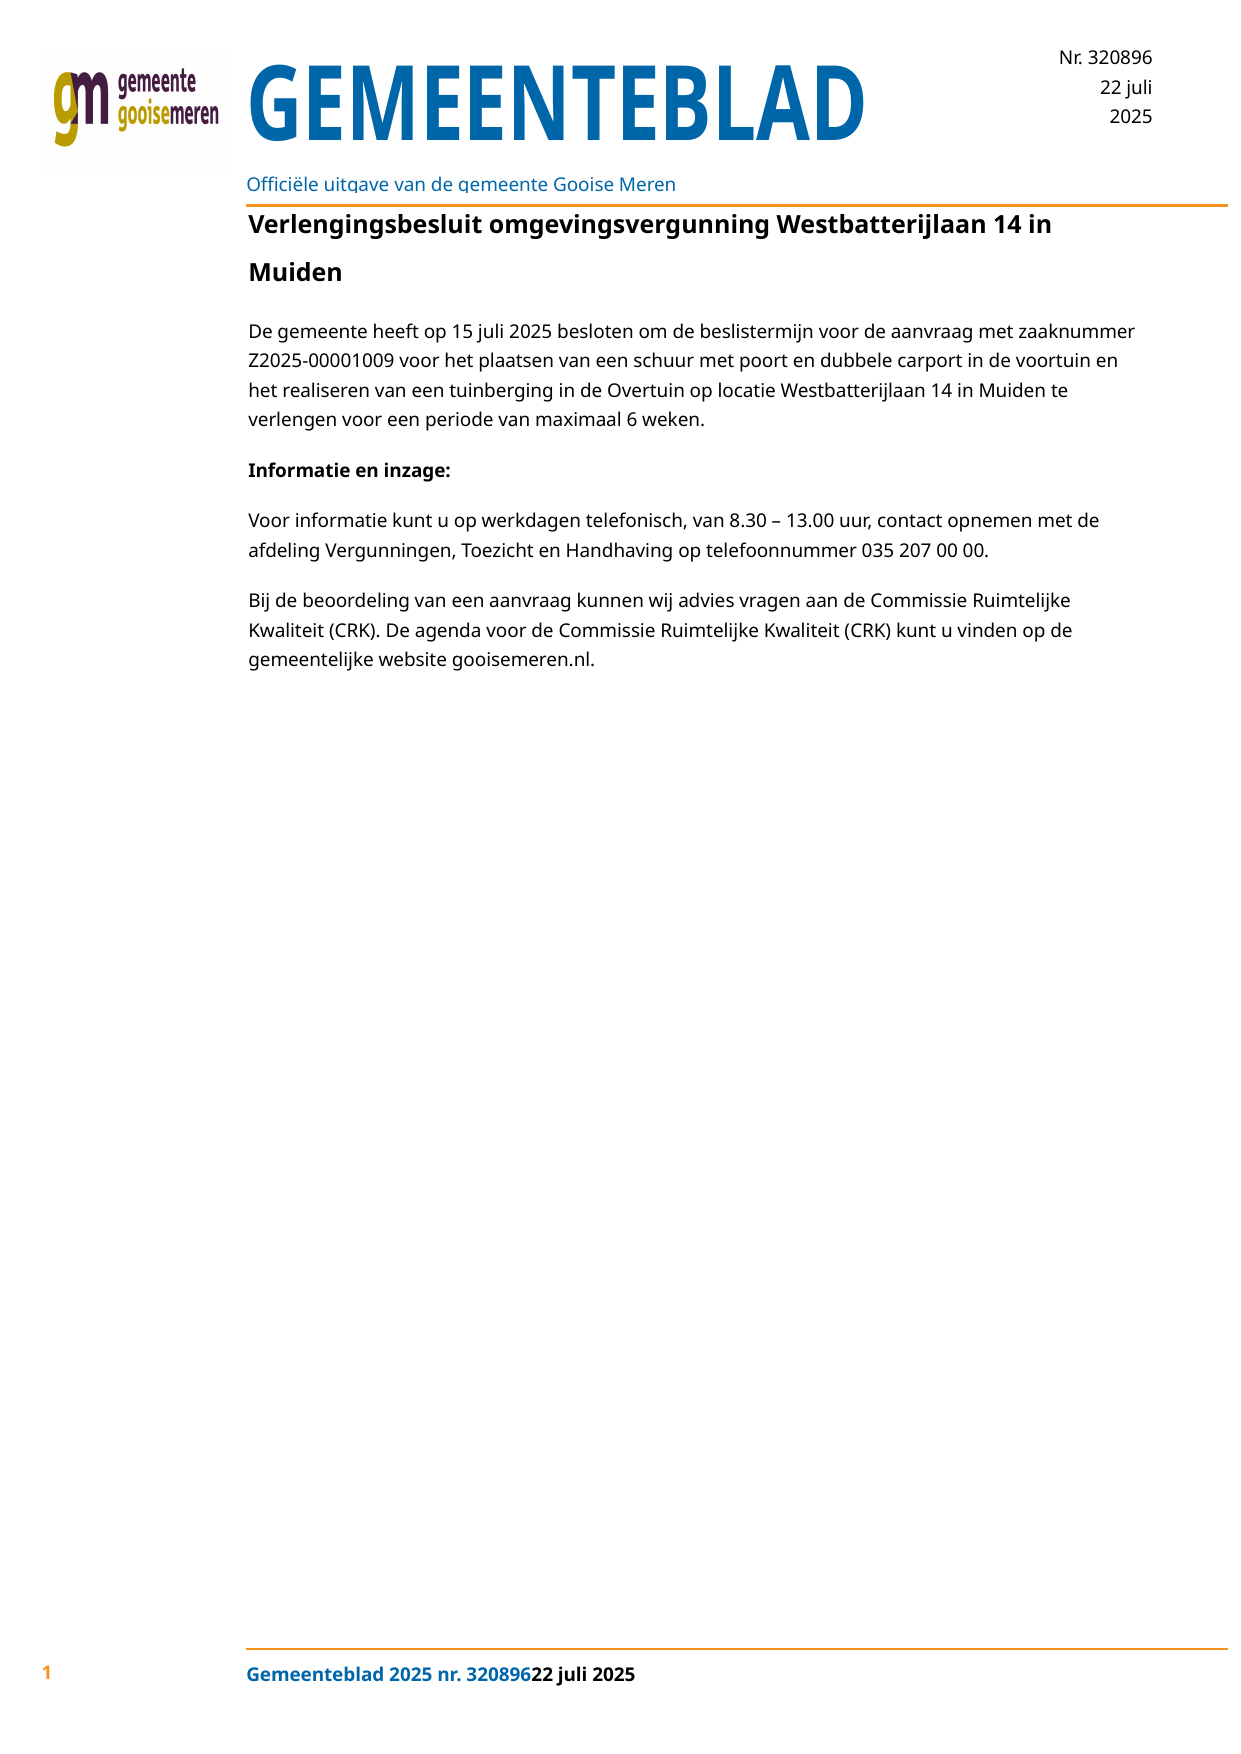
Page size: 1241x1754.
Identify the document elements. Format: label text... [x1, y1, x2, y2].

text Voor informatie kunt u op werkdagen telefonisch, van 8.30 – 13.00 uur, contact opnemen met de afdeling Vergunningen, Toezicht en Handhaving op telefoonnummer 035 207 00 00. [248, 507, 1152, 563]
picture [41, 47, 231, 172]
text Bij de beoordeling van een aanvraag kunnen wij advies vragen aan de Commissie Ruimtelijke Kwaliteit (CRK). De agenda voor de Commissie Ruimtelijke Kwaliteit (CRK) kunt u vinden op de gemeentelijke website gooisemeren.nl. [248, 587, 1152, 672]
text Verlengingsbesluit omgevingsvergunning Westbatterijlaan 14 in Muiden [248, 207, 1152, 288]
text De gemeente heeft op 15 juli 2025 besloten om de beslistermijn voor de aanvraag met zaaknummer Z2025-00001009 voor het plaatsen van een schuur met poort en dubbele carport in de voortuin en het realiseren van een tuinberging in de Overtuin op locatie Westbatterijlaan 14 in Muiden te verlengen voor een periode van maximaal 6 weken. [248, 318, 1152, 432]
text Informatie en inzage: [248, 457, 1152, 483]
